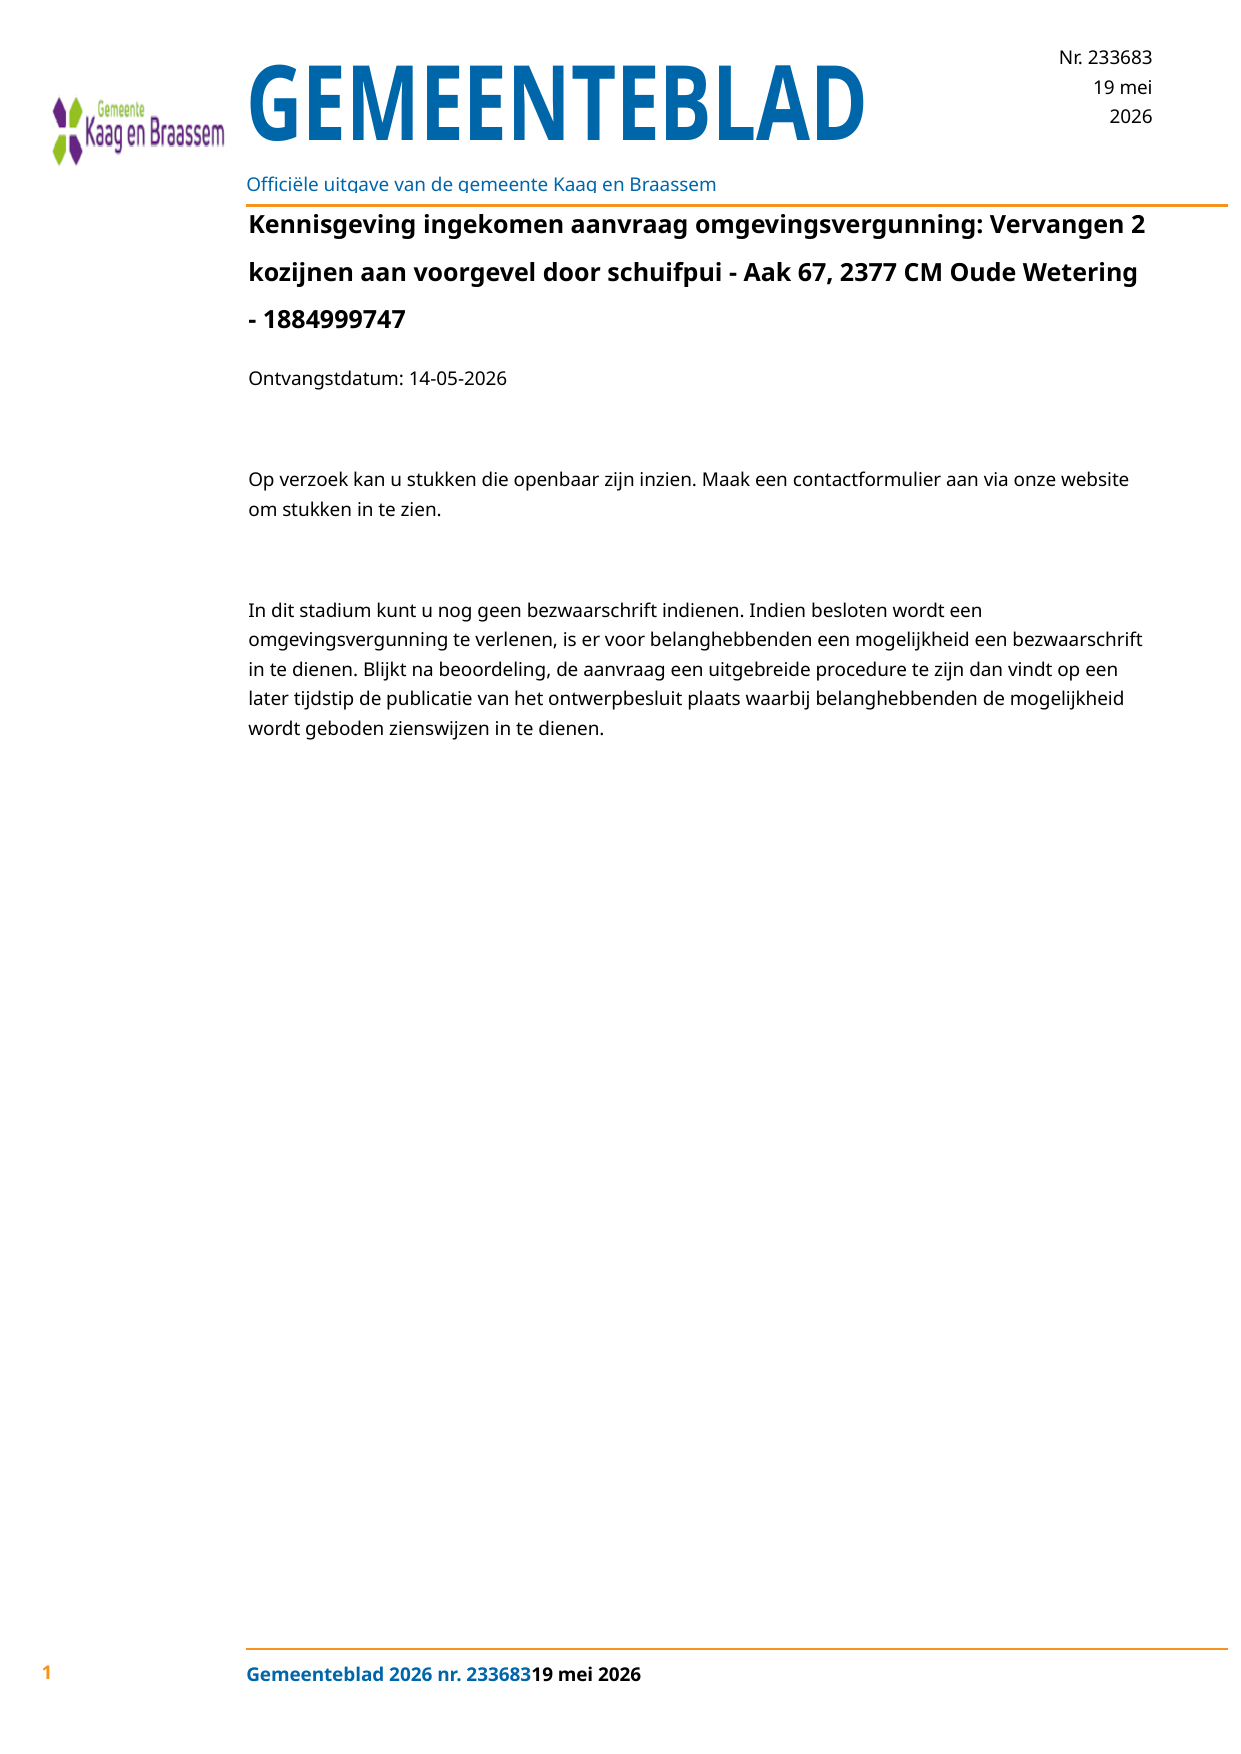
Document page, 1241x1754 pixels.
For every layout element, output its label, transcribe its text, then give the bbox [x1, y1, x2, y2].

text Op verzoek kan u stukken die openbaar zijn inzien. Maak een contactformulier aan via onze website om stukken in te zien. [248, 466, 1152, 522]
text In dit stadium kunt u nog geen bezwaarschrift indienen. Indien besloten wordt een omgevingsvergunning te verlenen, is er voor belanghebbenden een mogelijkheid een bezwaarschrift in te dienen. Blijkt na beoordeling, de aanvraag een uitgebreide procedure te zijn dan vindt op een later tijdstip de publicatie van het ontwerpbesluit plaats waarbij belanghebbenden de mogelijkheid wordt geboden zienswijzen in te dienen. [248, 597, 1152, 741]
picture [41, 47, 231, 172]
text Kennisgeving ingekomen aanvraag omgevingsvergunning: Vervangen 2 kozijnen aan voorgevel door schuifpui - Aak 67, 2377 CM Oude Wetering - 1884999747 [248, 207, 1152, 336]
text Ontvangstdatum: 14-05-2026 [248, 366, 1152, 391]
